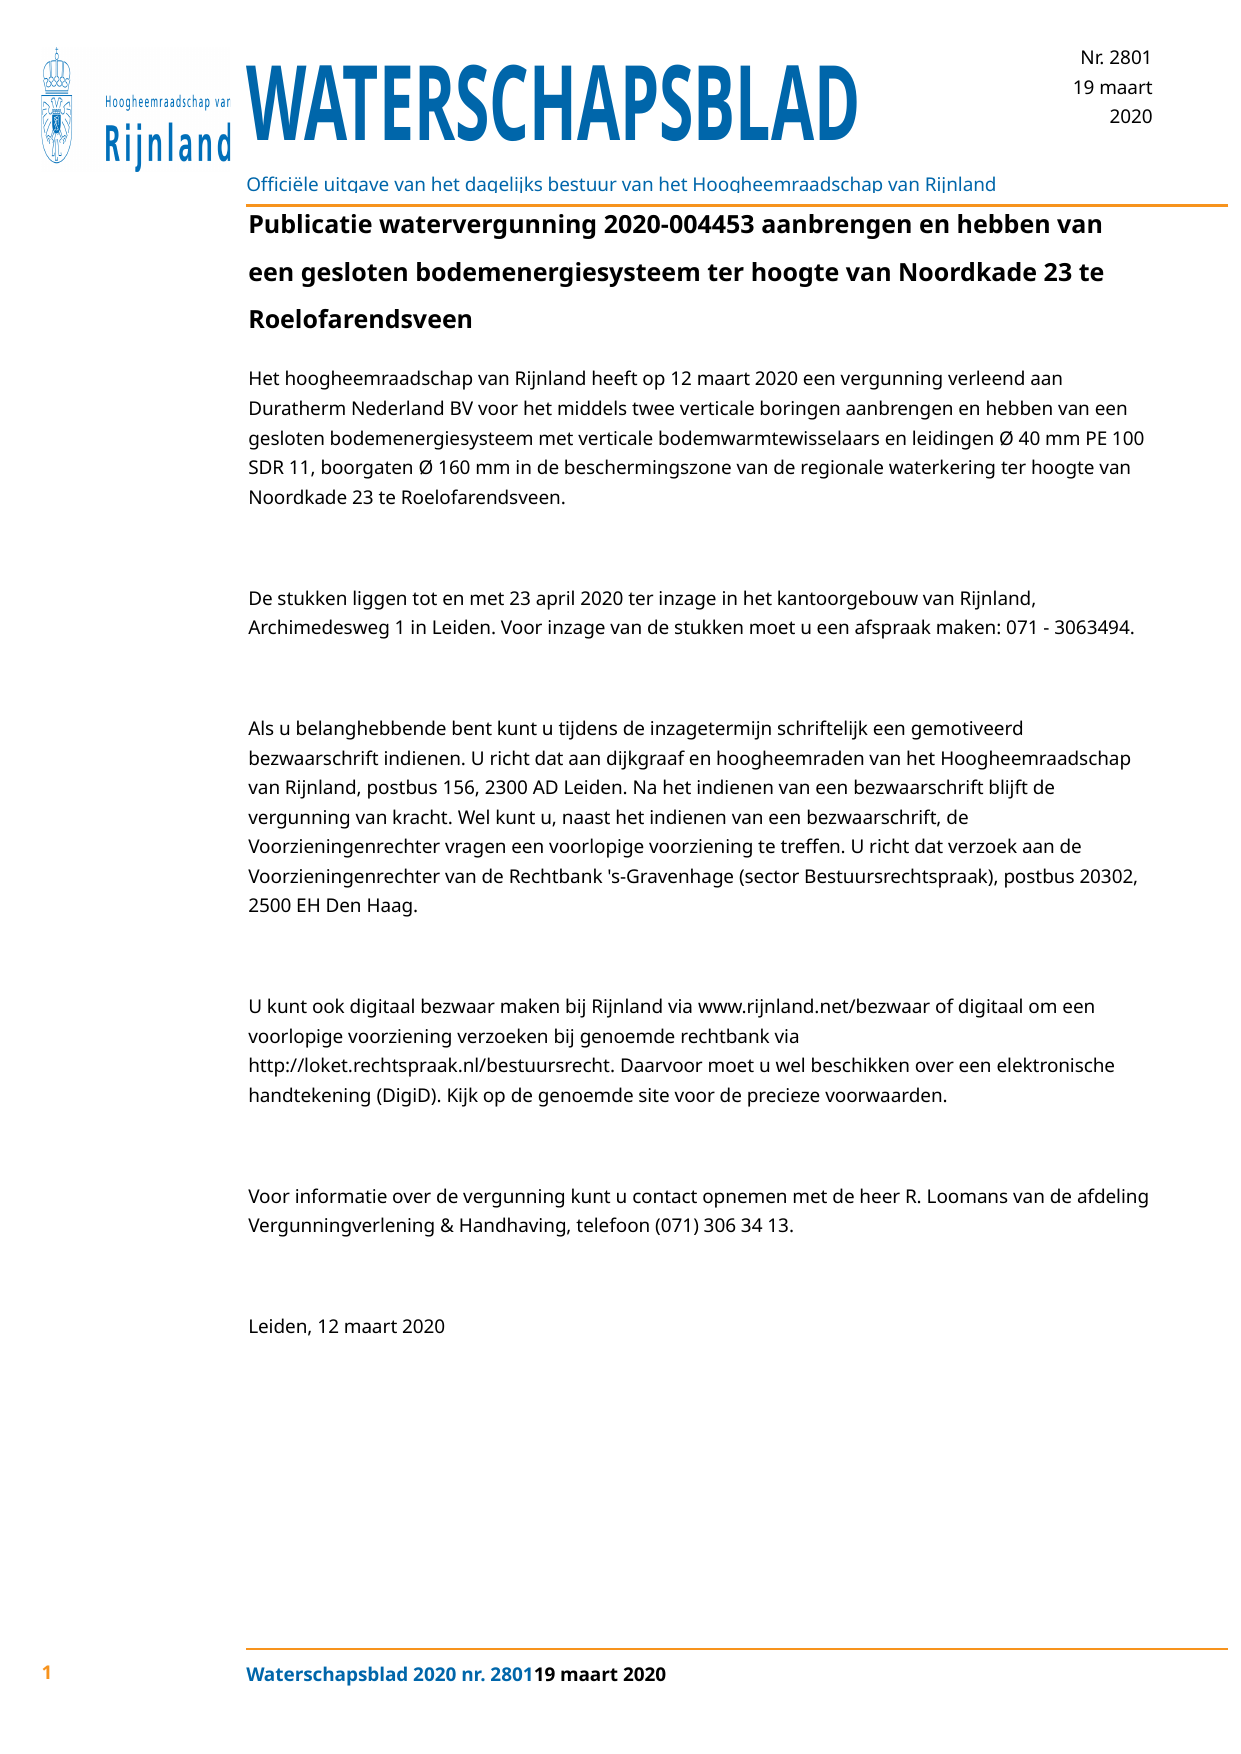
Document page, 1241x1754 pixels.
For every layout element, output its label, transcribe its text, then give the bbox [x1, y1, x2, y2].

picture [41, 47, 231, 172]
text U kunt ook digitaal bezwaar maken bij Rijnland via www.rijnland.net/bezwaar of digitaal om een voorlopige voorziening verzoeken bij genoemde rechtbank via http://loket.rechtspraak.nl/bestuursrecht. Daarvoor moet u wel beschikken over een elektronische handtekening (DigiD). Kijk op de genoemde site voor de precieze voorwaarden. [248, 993, 1152, 1108]
text Publicatie watervergunning 2020-004453 aanbrengen en hebben van een gesloten bodemenergiesysteem ter hoogte van Noordkade 23 te Roelofarendsveen [248, 207, 1152, 336]
text Leiden, 12 maart 2020 [248, 1313, 1152, 1339]
text Voor informatie over de vergunning kunt u contact opnemen met de heer R. Loomans van de afdeling Vergunningverlening & Handhaving, telefoon (071) 306 34 13. [248, 1183, 1152, 1238]
text Het hoogheemraadschap van Rijnland heeft op 12 maart 2020 een vergunning verleend aan Duratherm Nederland BV voor het middels twee verticale boringen aanbrengen en hebben van een gesloten bodemenergiesysteem met verticale bodemwarmtewisselaars en leidingen Ø 40 mm PE 100 SDR 11, boorgaten Ø 160 mm in de beschermingszone van de regionale waterkering ter hoogte van Noordkade 23 te Roelofarendsveen. [248, 366, 1152, 509]
text De stukken liggen tot en met 23 april 2020 ter inzage in het kantoorgebouw van Rijnland, Archimedesweg 1 in Leiden. Voor inzage van de stukken moet u een afspraak maken: 071 - 3063494. [248, 585, 1152, 640]
text Als u belanghebbende bent kunt u tijdens de inzagetermijn schriftelijk een gemotiveerd bezwaarschrift indienen. U richt dat aan dijkgraaf en hoogheemraden van het Hoogheemraadschap van Rijnland, postbus 156, 2300 AD Leiden. Na het indienen van een bezwaarschrift blijft de vergunning van kracht. Wel kunt u, naast het indienen van een bezwaarschrift, de Voorzieningenrechter vragen een voorlopige voorziening te treffen. U richt dat verzoek aan de Voorzieningenrechter van de Rechtbank 's-Gravenhage (sector Bestuursrechtspraak), postbus 20302, 2500 EH Den Haag. [248, 715, 1152, 918]
